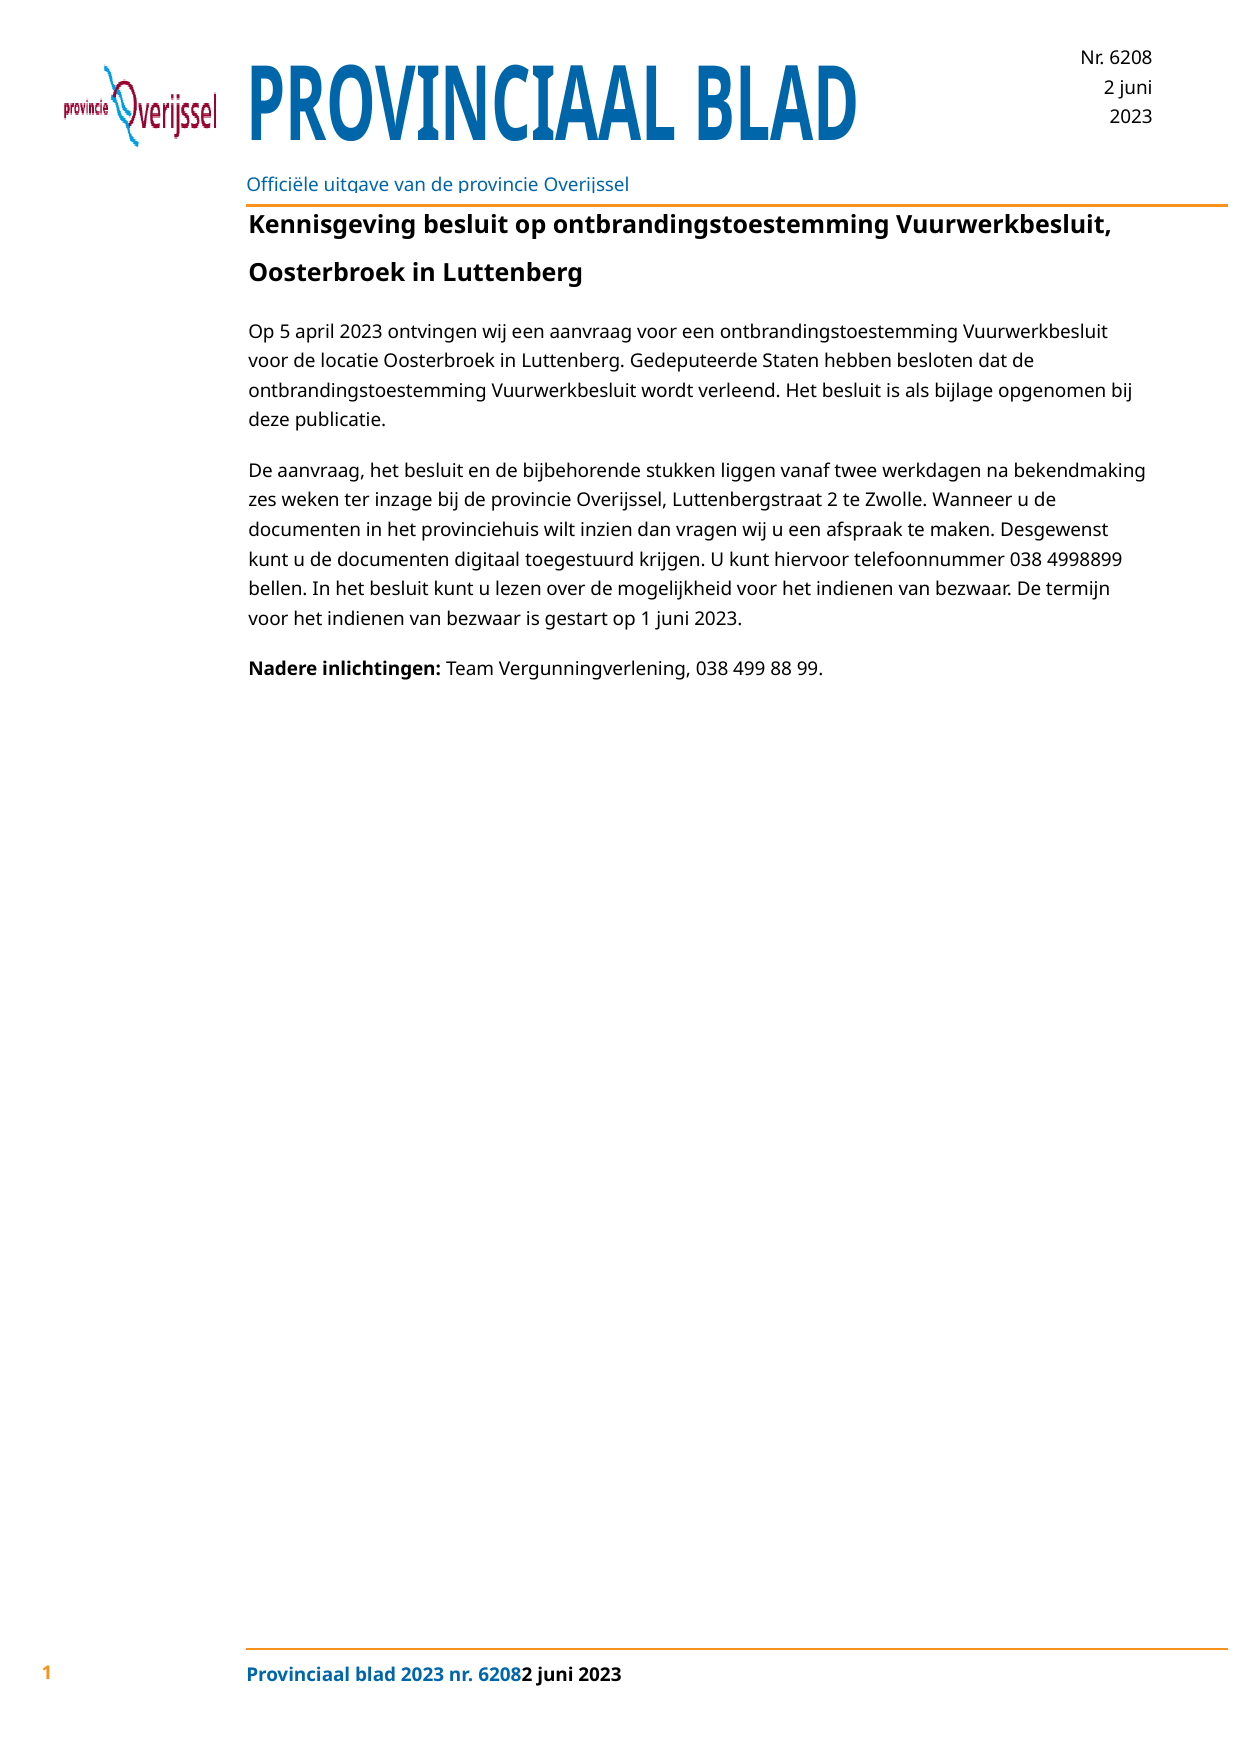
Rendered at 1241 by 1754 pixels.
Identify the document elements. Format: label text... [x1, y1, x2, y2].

picture [41, 47, 231, 172]
text Nadere inlichtingen: Team Vergunningverlening, 038 499 88 99. [248, 655, 1152, 681]
text Op 5 april 2023 ontvingen wij een aanvraag voor een ontbrandingstoestemming Vuurwerkbesluit voor de locatie Oosterbroek in Luttenberg. Gedeputeerde Staten hebben besloten dat de ontbrandingstoestemming Vuurwerkbesluit wordt verleend. Het besluit is als bijlage opgenomen bij deze publicatie. [248, 318, 1152, 432]
text Kennisgeving besluit op ontbrandingstoestemming Vuurwerkbesluit, Oosterbroek in Luttenberg [248, 207, 1152, 288]
text De aanvraag, het besluit en de bijbehorende stukken liggen vanaf twee werkdagen na bekendmaking zes weken ter inzage bij de provincie Overijssel, Luttenbergstraat 2 te Zwolle. Wanneer u de documenten in het provinciehuis wilt inzien dan vragen wij u een afspraak te maken. Desgewenst kunt u de documenten digitaal toegestuurd krijgen. U kunt hiervoor telefoonnummer 038 4998899 bellen. In het besluit kunt u lezen over de mogelijkheid voor het indienen van bezwaar. De termijn voor het indienen van bezwaar is gestart op 1 juni 2023. [248, 457, 1152, 631]
